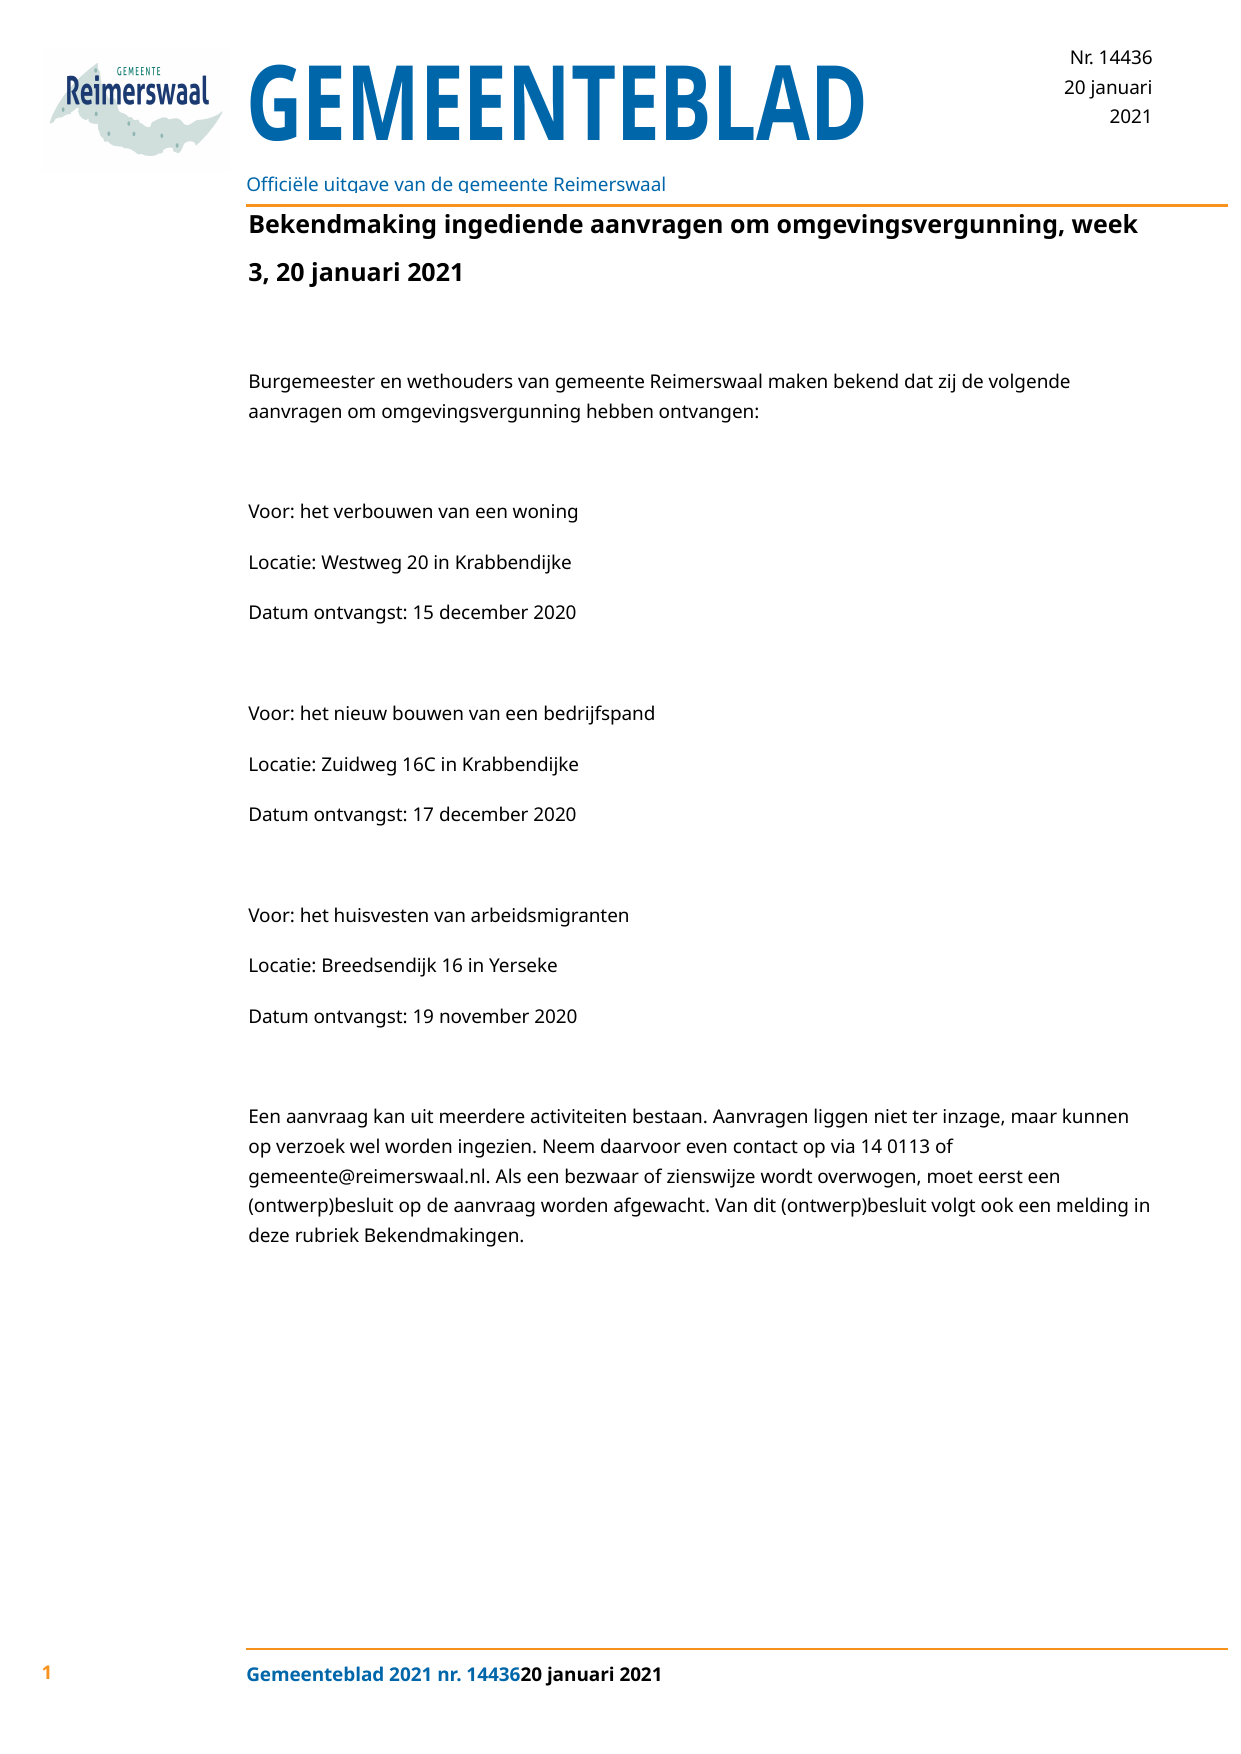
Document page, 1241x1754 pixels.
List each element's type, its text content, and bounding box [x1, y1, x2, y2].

text Datum ontvangst: 19 november 2020 [248, 1003, 1152, 1029]
text Locatie: Zuidweg 16C in Krabbendijke [248, 751, 1152, 777]
text Voor: het nieuw bouwen van een bedrijfspand [248, 700, 1152, 726]
text Datum ontvangst: 17 december 2020 [248, 801, 1152, 827]
text Burgemeester en wethouders van gemeente Reimerswaal maken bekend dat zij de volgende aanvragen om omgevingsvergunning hebben ontvangen: [248, 368, 1152, 424]
text Locatie: Westweg 20 in Krabbendijke [248, 549, 1152, 575]
text Datum ontvangst: 15 december 2020 [248, 599, 1152, 625]
picture [41, 47, 231, 172]
text Voor: het huisvesten van arbeidsmigranten [248, 902, 1152, 928]
text Voor: het verbouwen van een woning [248, 499, 1152, 524]
text Bekendmaking ingediende aanvragen om omgevingsvergunning, week 3, 20 januari 2021 [248, 207, 1152, 288]
text Locatie: Breedsendijk 16 in Yerseke [248, 952, 1152, 978]
text Een aanvraag kan uit meerdere activiteiten bestaan. Aanvragen liggen niet ter inzage, maar kunnen op verzoek wel worden ingezien. Neem daarvoor even contact op via 14 0113 of gemeente@reimerswaal.nl. Als een bezwaar of zienswijze wordt overwogen, moet eerst een (ontwerp)besluit op de aanvraag worden afgewacht. Van dit (ontwerp)besluit volgt ook een melding in deze rubriek Bekendmakingen. [248, 1104, 1152, 1248]
